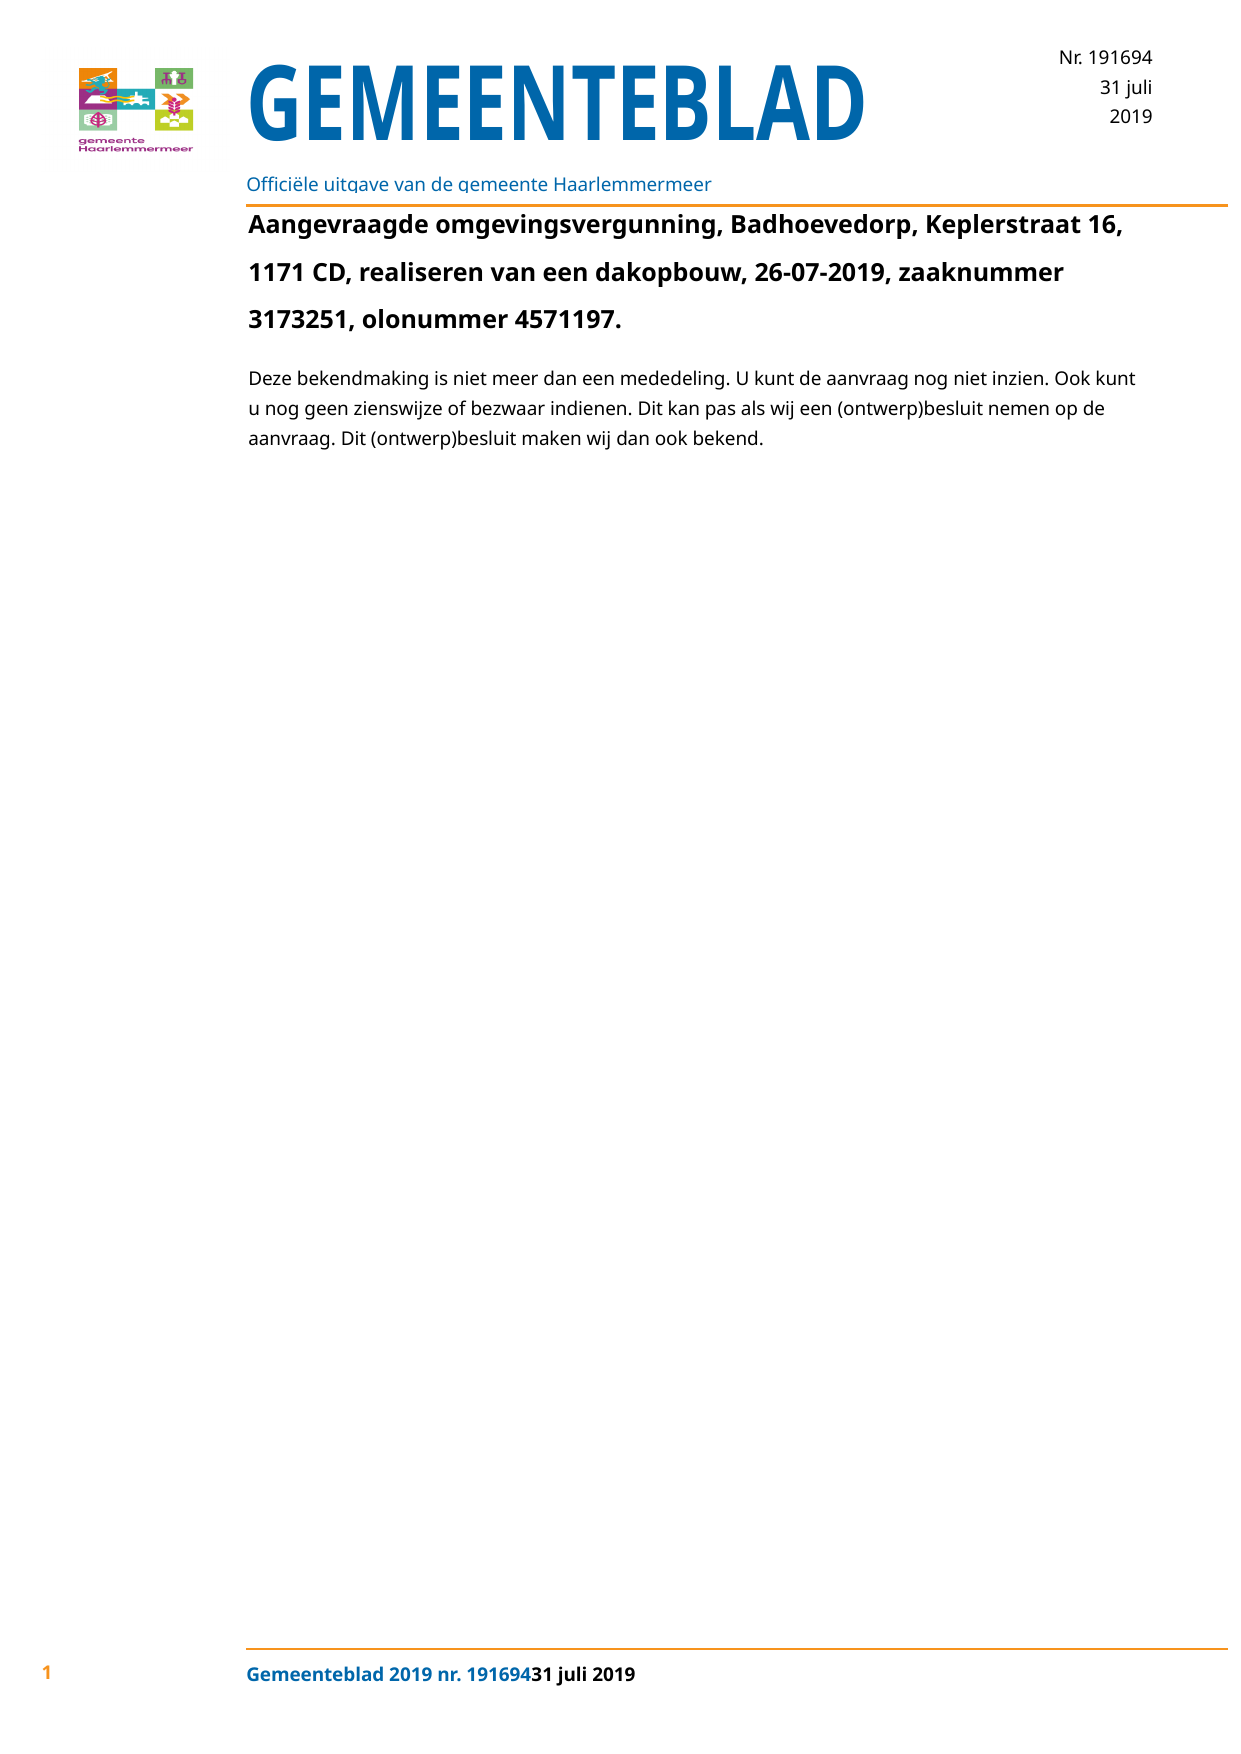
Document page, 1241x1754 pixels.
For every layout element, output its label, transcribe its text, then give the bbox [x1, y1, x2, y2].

text Deze bekendmaking is niet meer dan een mededeling. U kunt de aanvraag nog niet inzien. Ook kunt u nog geen zienswijze of bezwaar indienen. Dit kan pas als wij een (ontwerp)besluit nemen op de aanvraag. Dit (ontwerp)besluit maken wij dan ook bekend. [248, 366, 1152, 450]
text Aangevraagde omgevingsvergunning, Badhoevedorp, Keplerstraat 16, 1171 CD, realiseren van een dakopbouw, 26-07-2019, zaaknummer 3173251, olonummer 4571197. [248, 207, 1152, 336]
picture [41, 47, 231, 172]
